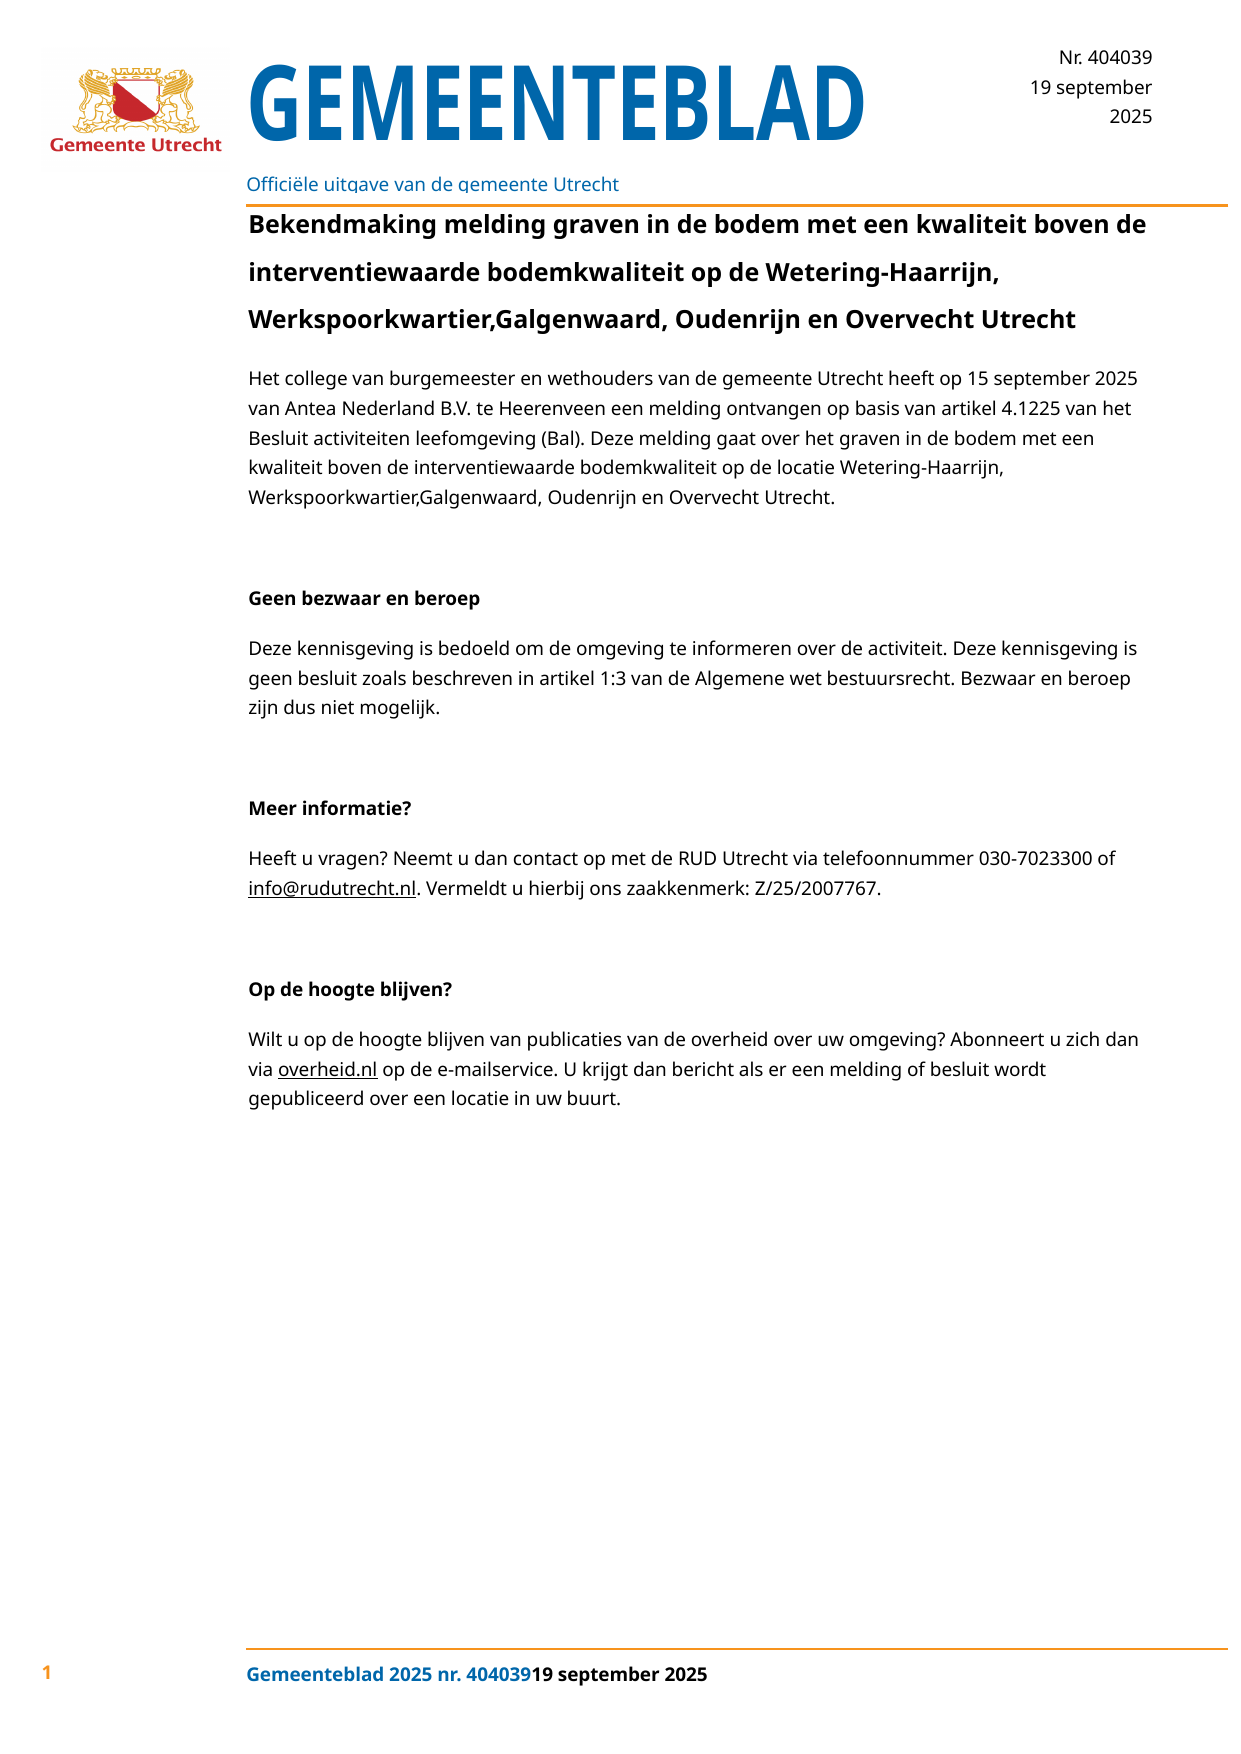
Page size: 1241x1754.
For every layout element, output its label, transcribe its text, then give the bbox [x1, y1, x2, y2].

text Het college van burgemeester en wethouders van de gemeente Utrecht heeft op 15 september 2025 van Antea Nederland B.V. te Heerenveen een melding ontvangen op basis van artikel 4.1225 van het Besluit activiteiten leefomgeving (Bal). Deze melding gaat over het graven in de bodem met een kwaliteit boven de interventiewaarde bodemkwaliteit op de locatie Wetering-Haarrijn, Werkspoorkwartier,Galgenwaard, Oudenrijn en Overvecht Utrecht. [248, 366, 1152, 509]
text Geen bezwaar en beroep [248, 585, 1152, 610]
text Wilt u op de hoogte blijven van publicaties van de overheid over uw omgeving? Abonneert u zich dan via overheid.nl op de e-mailservice. U krijgt dan bericht als er een melding of besluit wordt gepubliceerd over een locatie in uw buurt. [248, 1026, 1152, 1111]
text Bekendmaking melding graven in de bodem met een kwaliteit boven de interventiewaarde bodemkwaliteit op de Wetering-Haarrijn, Werkspoorkwartier,Galgenwaard, Oudenrijn en Overvecht Utrecht [248, 207, 1152, 336]
text Deze kennisgeving is bedoeld om de omgeving te informeren over de activiteit. Deze kennisgeving is geen besluit zoals beschreven in artikel 1:3 van de Algemene wet bestuursrecht. Bezwaar en beroep zijn dus niet mogelijk. [248, 635, 1152, 720]
text Op de hoogte blijven? [248, 976, 1152, 1002]
text Meer informatie? [248, 795, 1152, 821]
picture [41, 47, 231, 172]
text Heeft u vragen? Neemt u dan contact op met de RUD Utrecht via telefoonnummer 030-7023300 of info@rudutrecht.nl. Vermeldt u hierbij ons zaakkenmerk: Z/25/2007767. [248, 846, 1152, 901]
